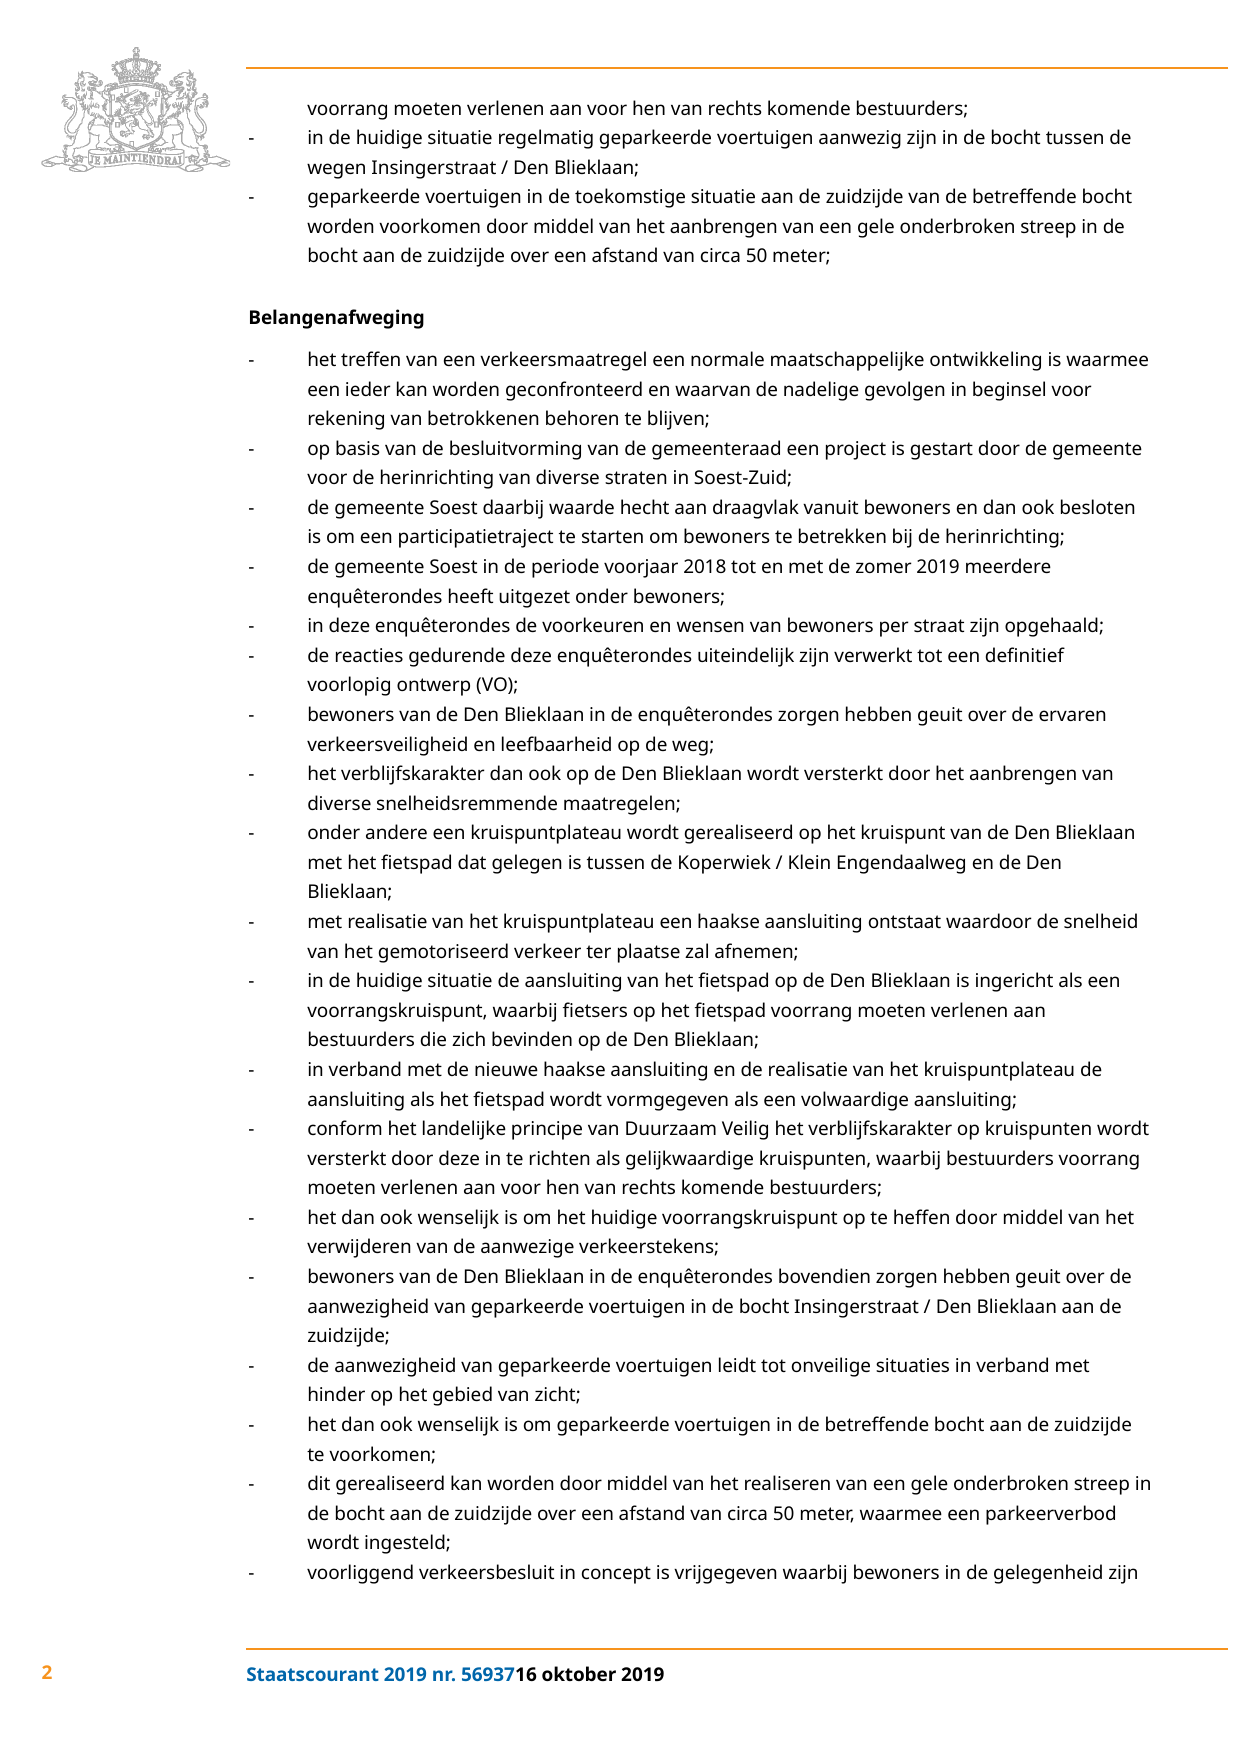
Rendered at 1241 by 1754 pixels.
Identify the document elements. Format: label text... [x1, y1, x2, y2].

list de gemeente Soest daarbij waarde hecht aan draagvlak vanuit bewoners en dan ook besloten is om een participatietraject te starten om bewoners te betrekken bij de herinrichting; [248, 494, 1152, 549]
list het dan ook wenselijk is om geparkeerde voertuigen in de betreffende bocht aan de zuidzijde te voorkomen; [248, 1411, 1152, 1467]
list bewoners van de Den Blieklaan in de enquêterondes zorgen hebben geuit over de ervaren verkeersveiligheid en leefbaarheid op de weg; [248, 701, 1152, 757]
list het dan ook wenselijk is om het huidige voorrangskruispunt op te heffen door middel van het verwijderen van de aanwezige verkeerstekens; [248, 1204, 1152, 1259]
picture [41, 47, 231, 172]
list de reacties gedurende deze enquêterondes uiteindelijk zijn verwerkt tot een definitief voorlopig ontwerp (VO); [248, 642, 1152, 697]
list bewoners van de Den Blieklaan in de enquêterondes bovendien zorgen hebben geuit over de aanwezigheid van geparkeerde voertuigen in de bocht Insingerstraat / Den Blieklaan aan de zuidzijde; [248, 1263, 1152, 1348]
list voorrang moeten verlenen aan voor hen van rechts komende bestuurders; [248, 95, 1152, 121]
list dit gerealiseerd kan worden door middel van het realiseren van een gele onderbroken streep in de bocht aan de zuidzijde over een afstand van circa 50 meter, waarmee een parkeerverbod wordt ingesteld; [248, 1470, 1152, 1555]
list in deze enquêterondes de voorkeuren en wensen van bewoners per straat zijn opgehaald; [248, 612, 1152, 638]
list de aanwezigheid van geparkeerde voertuigen leidt tot onveilige situaties in verband met hinder op het gebied van zicht; [248, 1352, 1152, 1407]
list in verband met de nieuwe haakse aansluiting en de realisatie van het kruispuntplateau de aansluiting als het fietspad wordt vormgegeven als een volwaardige aansluiting; [248, 1056, 1152, 1112]
text Belangenafweging [248, 309, 1152, 328]
list in de huidige situatie de aansluiting van het fietspad op de Den Blieklaan is ingericht als een voorrangskruispunt, waarbij fietsers op het fietspad voorrang moeten verlenen aan bestuurders die zich bevinden op de Den Blieklaan; [248, 967, 1152, 1052]
list in de huidige situatie regelmatig geparkeerde voertuigen aanwezig zijn in de bocht tussen de wegen Insingerstraat / Den Blieklaan; [248, 124, 1152, 180]
list geparkeerde voertuigen in de toekomstige situatie aan de zuidzijde van de betreffende bocht worden voorkomen door middel van het aanbrengen van een gele onderbroken streep in de bocht aan de zuidzijde over een afstand van circa 50 meter; [248, 183, 1152, 268]
list op basis van de besluitvorming van de gemeenteraad een project is gestart door de gemeente voor de herinrichting van diverse straten in Soest-Zuid; [248, 435, 1152, 490]
list conform het landelijke principe van Duurzaam Veilig het verblijfskarakter op kruispunten wordt versterkt door deze in te richten als gelijkwaardige kruispunten, waarbij bestuurders voorrang moeten verlenen aan voor hen van rechts komende bestuurders; [248, 1115, 1152, 1200]
list de gemeente Soest in de periode voorjaar 2018 tot en met de zomer 2019 meerdere enquêterondes heeft uitgezet onder bewoners; [248, 553, 1152, 609]
list met realisatie van het kruispuntplateau een haakse aansluiting ontstaat waardoor de snelheid van het gemotoriseerd verkeer ter plaatse zal afnemen; [248, 908, 1152, 964]
list het verblijfskarakter dan ook op de Den Blieklaan wordt versterkt door het aanbrengen van diverse snelheidsremmende maatregelen; [248, 760, 1152, 816]
list voorliggend verkeersbesluit in concept is vrijgegeven waarbij bewoners in de gelegenheid zijn [248, 1559, 1152, 1585]
list onder andere een kruispuntplateau wordt gerealiseerd op het kruispunt van de Den Blieklaan met het fietspad dat gelegen is tussen de Koperwiek / Klein Engendaalweg en de Den Blieklaan; [248, 819, 1152, 904]
list het treffen van een verkeersmaatregel een normale maatschappelijke ontwikkeling is waarmee een ieder kan worden geconfronteerd en waarvan de nadelige gevolgen in beginsel voor rekening van betrokkenen behoren te blijven; [248, 346, 1152, 431]
